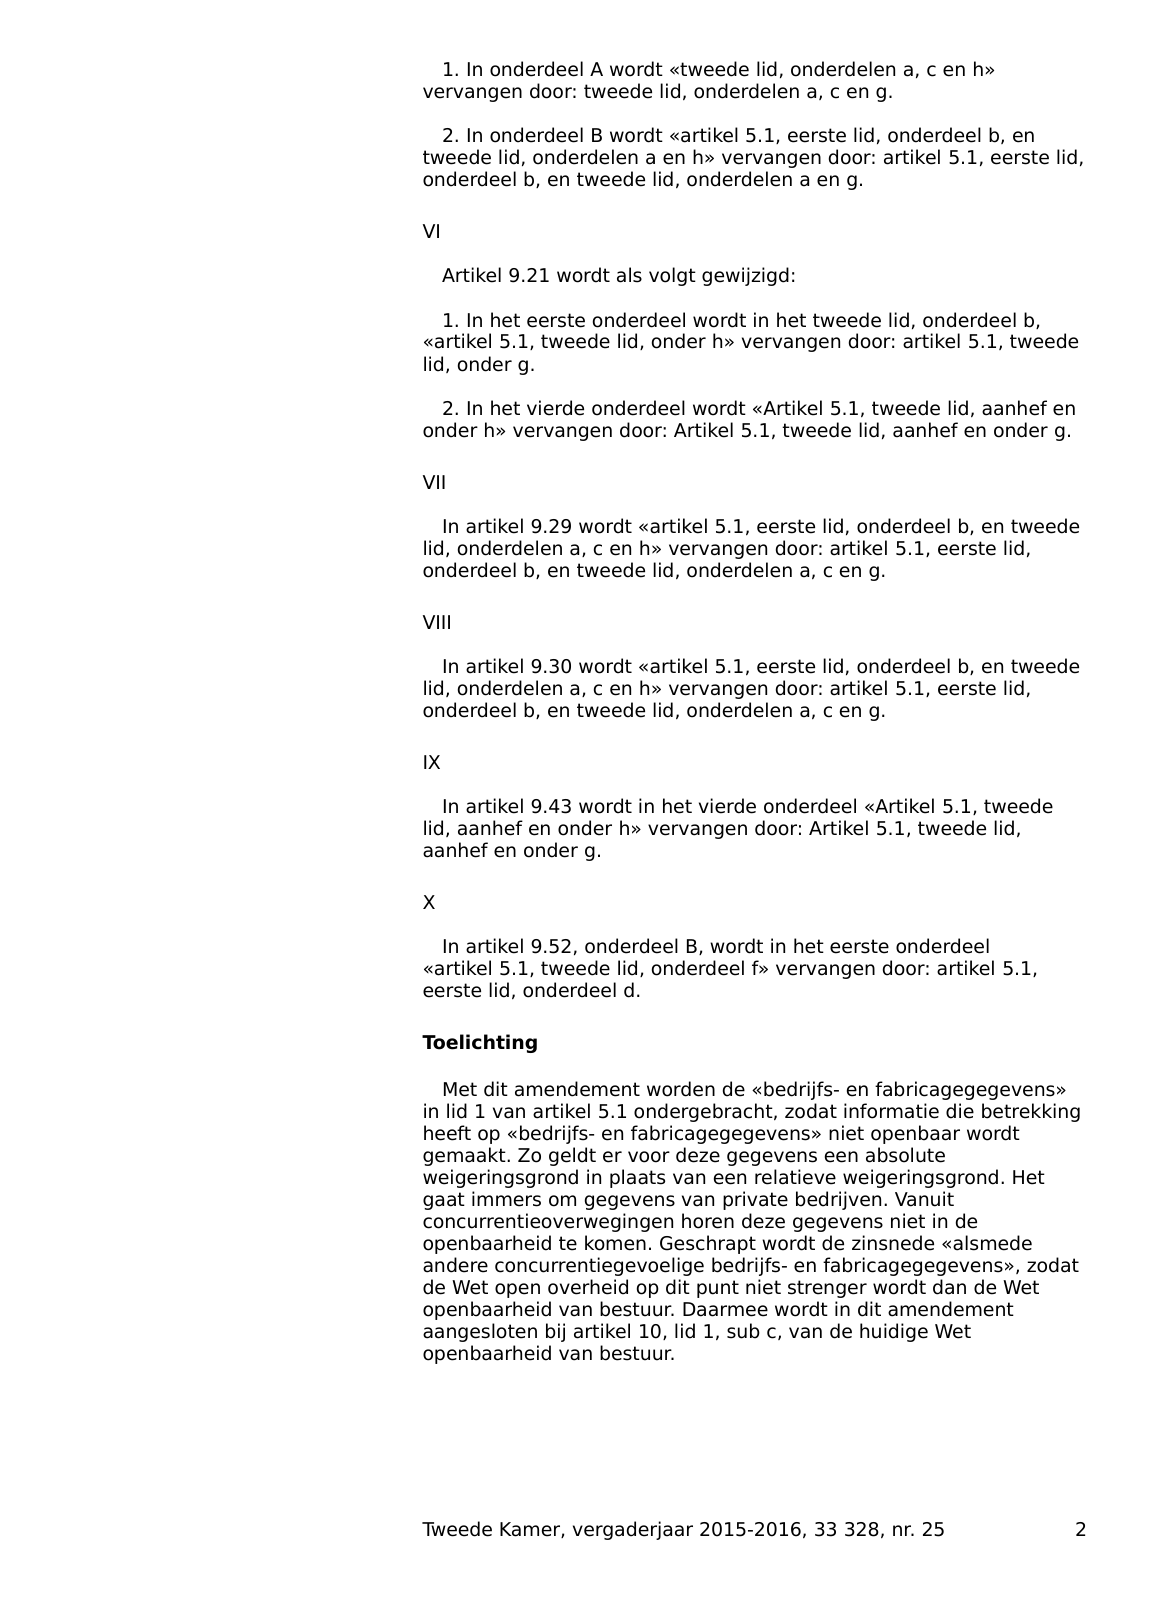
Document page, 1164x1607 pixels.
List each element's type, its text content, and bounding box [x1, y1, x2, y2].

text In artikel 9.52, onderdeel B, wordt in het eerste onderdeel «artikel 5.1, tweede lid, onderdeel f» vervangen door: artikel 5.1, eerste lid, onderdeel d. [422, 936, 1087, 1002]
text 1. In onderdeel A wordt «tweede lid, onderdelen a, c en h» vervangen door: tweede lid, onderdelen a, c en g. [422, 59, 1087, 103]
text Artikel 9.21 wordt als volgt gewijzigd: [422, 265, 1087, 287]
text 2. In onderdeel B wordt «artikel 5.1, eerste lid, onderdeel b, en tweede lid, onderdelen a en h» vervangen door: artikel 5.1, eerste lid, onderdeel b, en tweede lid, onderdelen a en g. [422, 125, 1087, 191]
text 1. In het eerste onderdeel wordt in het tweede lid, onderdeel b, «artikel 5.1, tweede lid, onder h» vervangen door: artikel 5.1, tweede lid, onder g. [422, 309, 1087, 375]
subtitle Toelichting [422, 1032, 1087, 1054]
text 2. In het vierde onderdeel wordt «Artikel 5.1, tweede lid, aanhef en onder h» vervangen door: Artikel 5.1, tweede lid, aanhef en onder g. [422, 398, 1087, 442]
subtitle IX [422, 752, 1087, 774]
subtitle VIII [422, 612, 1087, 634]
text In artikel 9.29 wordt «artikel 5.1, eerste lid, onderdeel b, en tweede lid, onderdelen a, c en h» vervangen door: artikel 5.1, eerste lid, onderdeel b, en tweede lid, onderdelen a, c en g. [422, 516, 1087, 582]
subtitle X [422, 892, 1087, 914]
text In artikel 9.30 wordt «artikel 5.1, eerste lid, onderdeel b, en tweede lid, onderdelen a, c en h» vervangen door: artikel 5.1, eerste lid, onderdeel b, en tweede lid, onderdelen a, c en g. [422, 656, 1087, 722]
text In artikel 9.43 wordt in het vierde onderdeel «Artikel 5.1, tweede lid, aanhef en onder h» vervangen door: Artikel 5.1, tweede lid, aanhef en onder g. [422, 796, 1087, 862]
subtitle VII [422, 472, 1087, 493]
subtitle VI [422, 221, 1087, 243]
text Met dit amendement worden de «bedrijfs- en fabricagegegevens» in lid 1 van artikel 5.1 ondergebracht, zodat informatie die betrekking heeft op «bedrijfs- en fabricagegegevens» niet openbaar wordt gemaakt. Zo geldt er voor deze gegevens een absolute weigeringsgrond in plaats van een relatieve weigeringsgrond. Het gaat immers om gegevens van private bedrijven. Vanuit concurrentieoverwegingen horen deze gegevens niet in de openbaarheid te komen. Geschrapt wordt de zinsnede «alsmede andere concurrentiegevoelige bedrijfs- en fabricagegegevens», zodat de Wet open overheid op dit punt niet strenger wordt dan de Wet openbaarheid van bestuur. Daarmee wordt in dit amendement aangesloten bij artikel 10, lid 1, sub c, van de huidige Wet openbaarheid van bestuur. [422, 1079, 1087, 1365]
